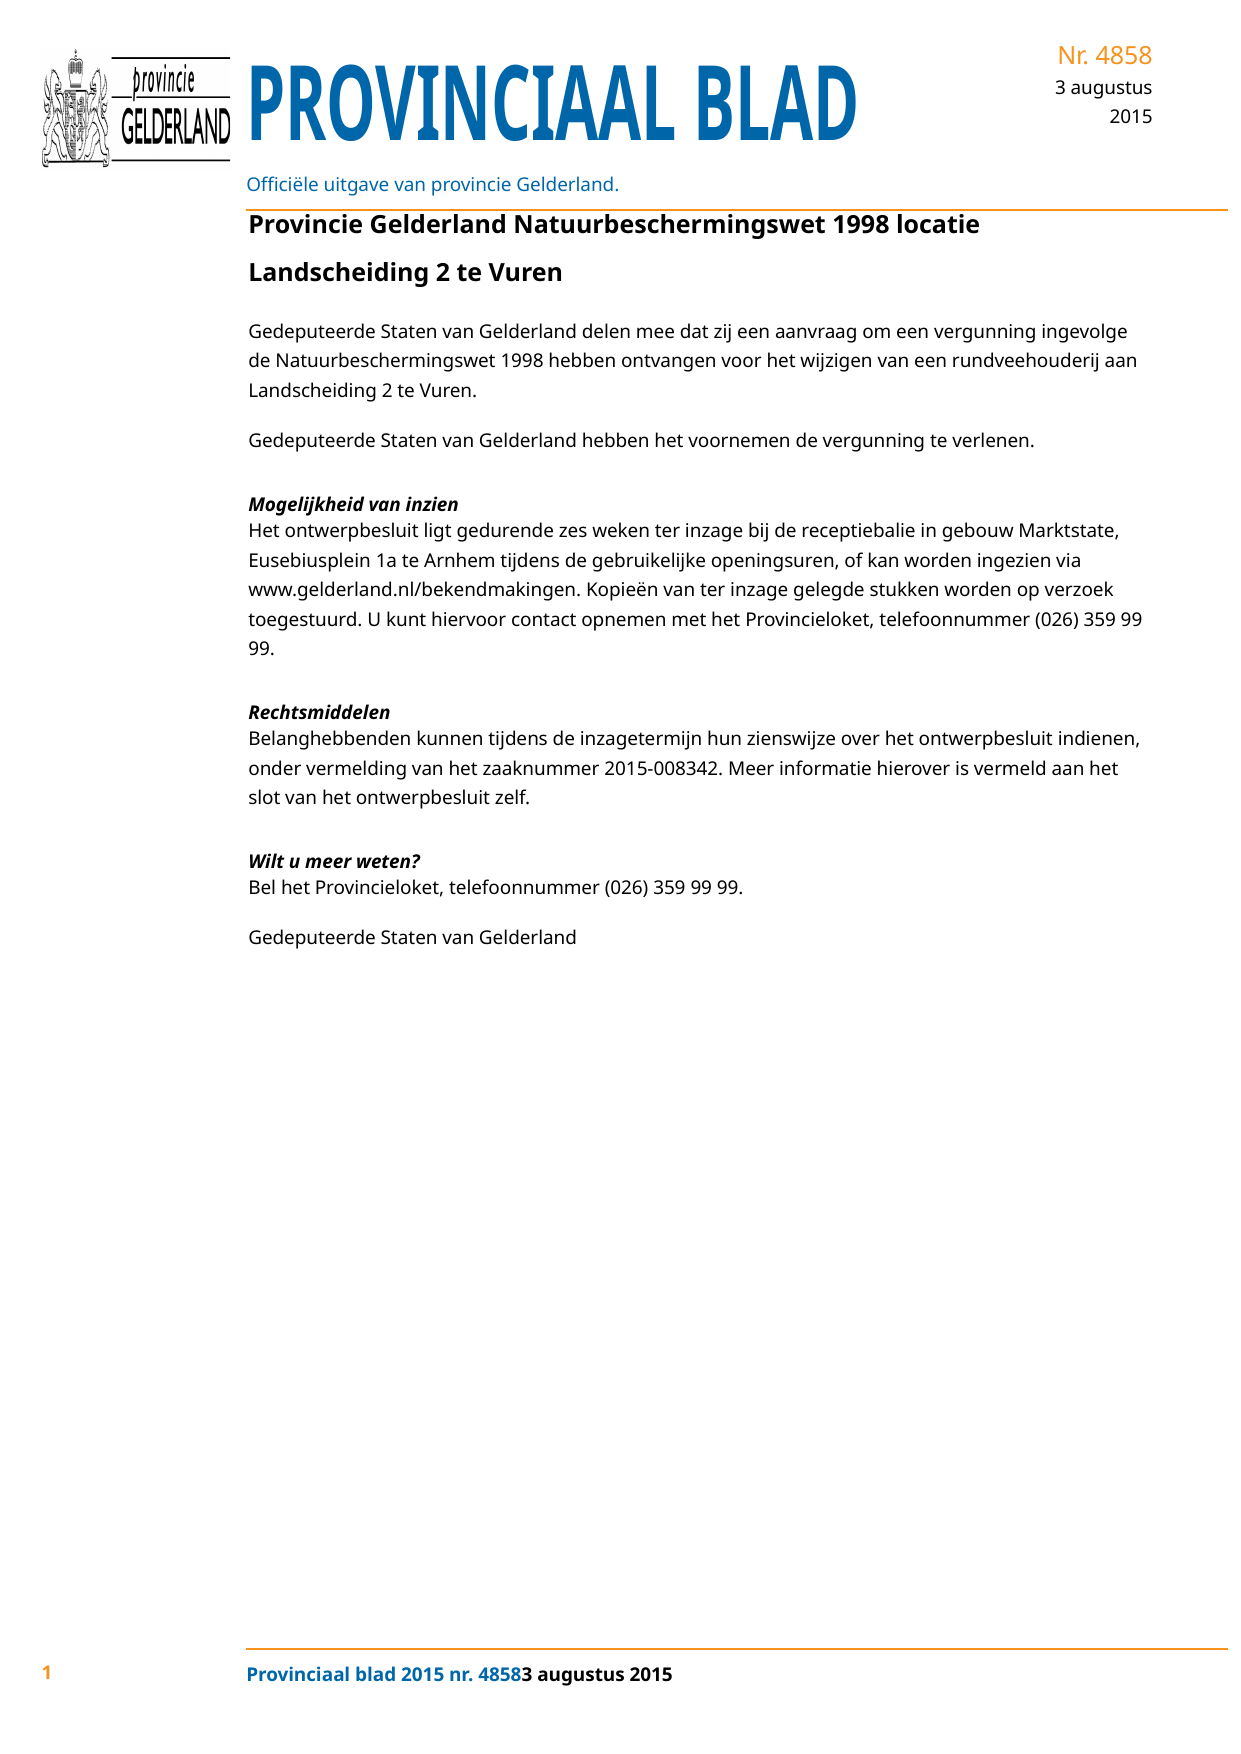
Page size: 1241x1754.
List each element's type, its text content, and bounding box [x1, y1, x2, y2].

text Rechtsmiddelen [248, 699, 1152, 725]
text Gedeputeerde Staten van Gelderland delen mee dat zij een aanvraag om een vergunning ingevolge de Natuurbeschermingswet 1998 hebben ontvangen voor het wijzigen van een rundveehouderij aan Landscheiding 2 te Vuren. [248, 318, 1152, 403]
text Provincie Gelderland Natuurbeschermingswet 1998 locatie Landscheiding 2 te Vuren [248, 211, 1152, 288]
text Gedeputeerde Staten van Gelderland [248, 924, 1152, 950]
text Belanghebbenden kunnen tijdens de inzagetermijn hun zienswijze over het ontwerpbesluit indienen, onder vermelding van het zaaknummer 2015-008342. Meer informatie hierover is vermeld aan het slot van het ontwerpbesluit zelf. [248, 725, 1152, 810]
text Gedeputeerde Staten van Gelderland hebben het voornemen de vergunning te verlenen. [248, 427, 1152, 453]
text Wilt u meer weten? [248, 848, 1152, 874]
text Bel het Provincieloket, telefoonnummer (026) 359 99 99. [248, 874, 1152, 900]
text Het ontwerpbesluit ligt gedurende zes weken ter inzage bij de receptiebalie in gebouw Marktstate, Eusebiusplein 1a te Arnhem tijdens de gebruikelijke openingsuren, of kan worden ingezien via www.gelderland.nl/bekendmakingen. Kopieën van ter inzage gelegde stukken worden op verzoek toegestuurd. U kunt hiervoor contact opnemen met het Provincieloket, telefoonnummer (026) 359 99 99. [248, 517, 1152, 661]
picture [41, 47, 231, 172]
text Mogelijkheid van inzien [248, 491, 1152, 517]
